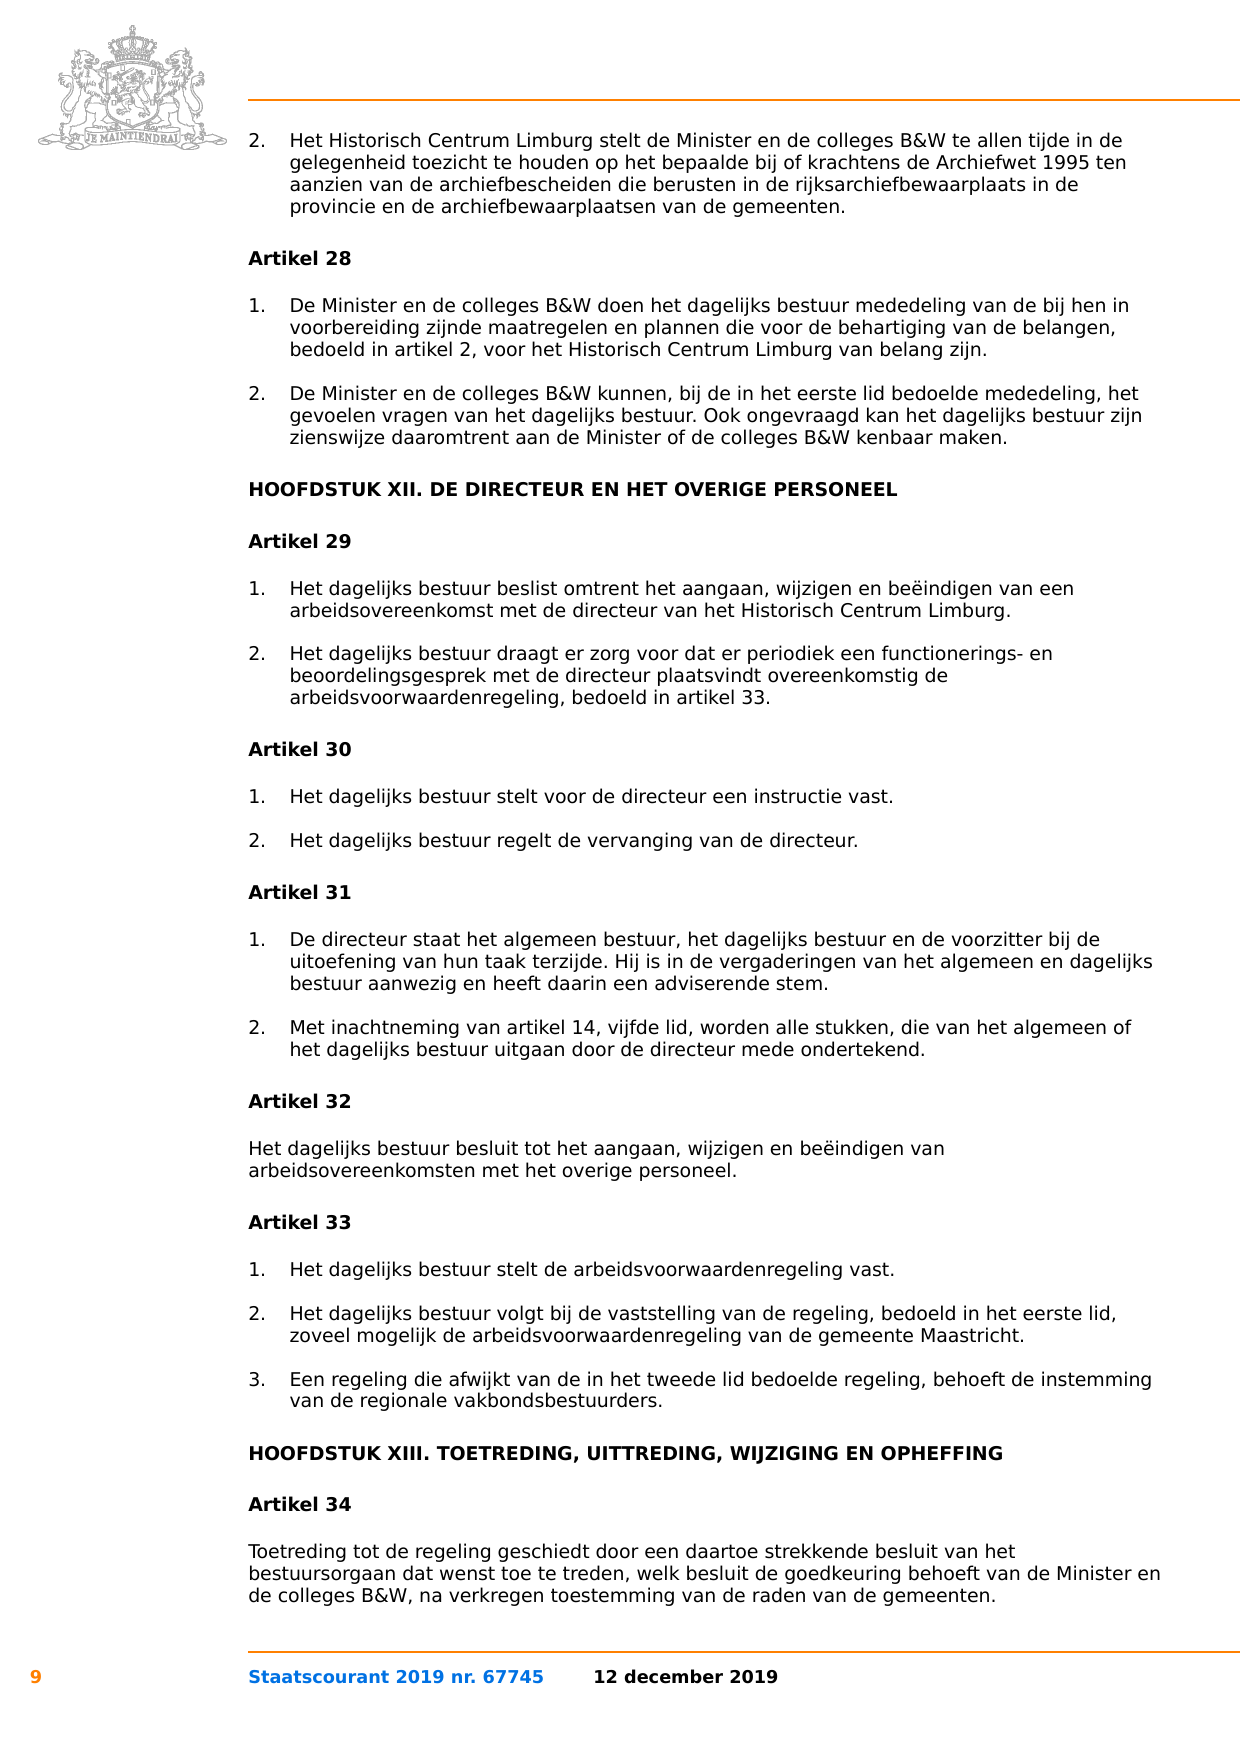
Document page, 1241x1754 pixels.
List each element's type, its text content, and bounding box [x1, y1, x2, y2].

subtitle HOOFDSTUK XII. DE DIRECTEUR EN HET OVERIGE PERSONEEL [248, 478, 1163, 501]
subtitle Artikel 34 [248, 1494, 1163, 1516]
text 1. De Minister en de colleges B&W doen het dagelijks bestuur mededeling van de bij hen in voorbereiding zijnde maatregelen en plannen die voor de behartiging van de belangen, bedoeld in artikel 2, voor het Historisch Centrum Limburg van belang zijn. [248, 295, 1163, 361]
subtitle HOOFDSTUK XIII. TOETREDING, UITTREDING, WIJZIGING EN OPHEFFING [248, 1442, 1163, 1464]
text 2. Het dagelijks bestuur regelt de vervanging van de directeur. [248, 830, 1163, 852]
subtitle Artikel 31 [248, 882, 1163, 904]
picture [38, 25, 227, 150]
text Het dagelijks bestuur besluit tot het aangaan, wijzigen en beëindigen van arbeidsovereenkomsten met het overige personeel. [248, 1138, 1163, 1182]
text 2. Het dagelijks bestuur volgt bij de vaststelling van de regeling, bedoeld in het eerste lid, zoveel mogelijk de arbeidsvoorwaardenregeling van de gemeente Maastricht. [248, 1303, 1163, 1347]
text 1. Het dagelijks bestuur stelt de arbeidsvoorwaardenregeling vast. [248, 1259, 1163, 1281]
subtitle Artikel 32 [248, 1091, 1163, 1113]
text 1. De directeur staat het algemeen bestuur, het dagelijks bestuur en de voorzitter bij de uitoefening van hun taak terzijde. Hij is in de vergaderingen van het algemeen en dagelijks bestuur aanwezig en heeft daarin een adviserende stem. [248, 929, 1163, 995]
text 1. Het dagelijks bestuur stelt voor de directeur een instructie vast. [248, 786, 1163, 808]
subtitle Artikel 28 [248, 248, 1163, 270]
text 2. Met inachtneming van artikel 14, vijfde lid, worden alle stukken, die van het algemeen of het dagelijks bestuur uitgaan door de directeur mede ondertekend. [248, 1017, 1163, 1061]
text 2. Het dagelijks bestuur draagt er zorg voor dat er periodiek een functionerings- en beoordelingsgesprek met de directeur plaatsvindt overeenkomstig de arbeidsvoorwaardenregeling, bedoeld in artikel 33. [248, 643, 1163, 709]
subtitle Artikel 30 [248, 739, 1163, 761]
text 2. Het Historisch Centrum Limburg stelt de Minister en de colleges B&W te allen tijde in de gelegenheid toezicht te houden op het bepaalde bij of krachtens de Archiefwet 1995 ten aanzien van de archiefbescheiden die berusten in de rijksarchiefbewaarplaats in de provincie en de archiefbewaarplaatsen van de gemeenten. [248, 130, 1163, 218]
text Toetreding tot de regeling geschiedt door een daartoe strekkende besluit van het bestuursorgaan dat wenst toe te treden, welk besluit de goedkeuring behoeft van de Minister en de colleges B&W, na verkregen toestemming van de raden van de gemeenten. [248, 1541, 1163, 1607]
text 3. Een regeling die afwijkt van de in het tweede lid bedoelde regeling, behoeft de instemming van de regionale vakbondsbestuurders. [248, 1368, 1163, 1412]
text 2. De Minister en de colleges B&W kunnen, bij de in het eerste lid bedoelde mededeling, het gevoelen vragen van het dagelijks bestuur. Ook ongevraagd kan het dagelijks bestuur zijn zienswijze daaromtrent aan de Minister of de colleges B&W kenbaar maken. [248, 383, 1163, 448]
subtitle Artikel 29 [248, 531, 1163, 552]
subtitle Artikel 33 [248, 1212, 1163, 1234]
text 1. Het dagelijks bestuur beslist omtrent het aangaan, wijzigen en beëindigen van een arbeidsovereenkomst met de directeur van het Historisch Centrum Limburg. [248, 577, 1163, 621]
